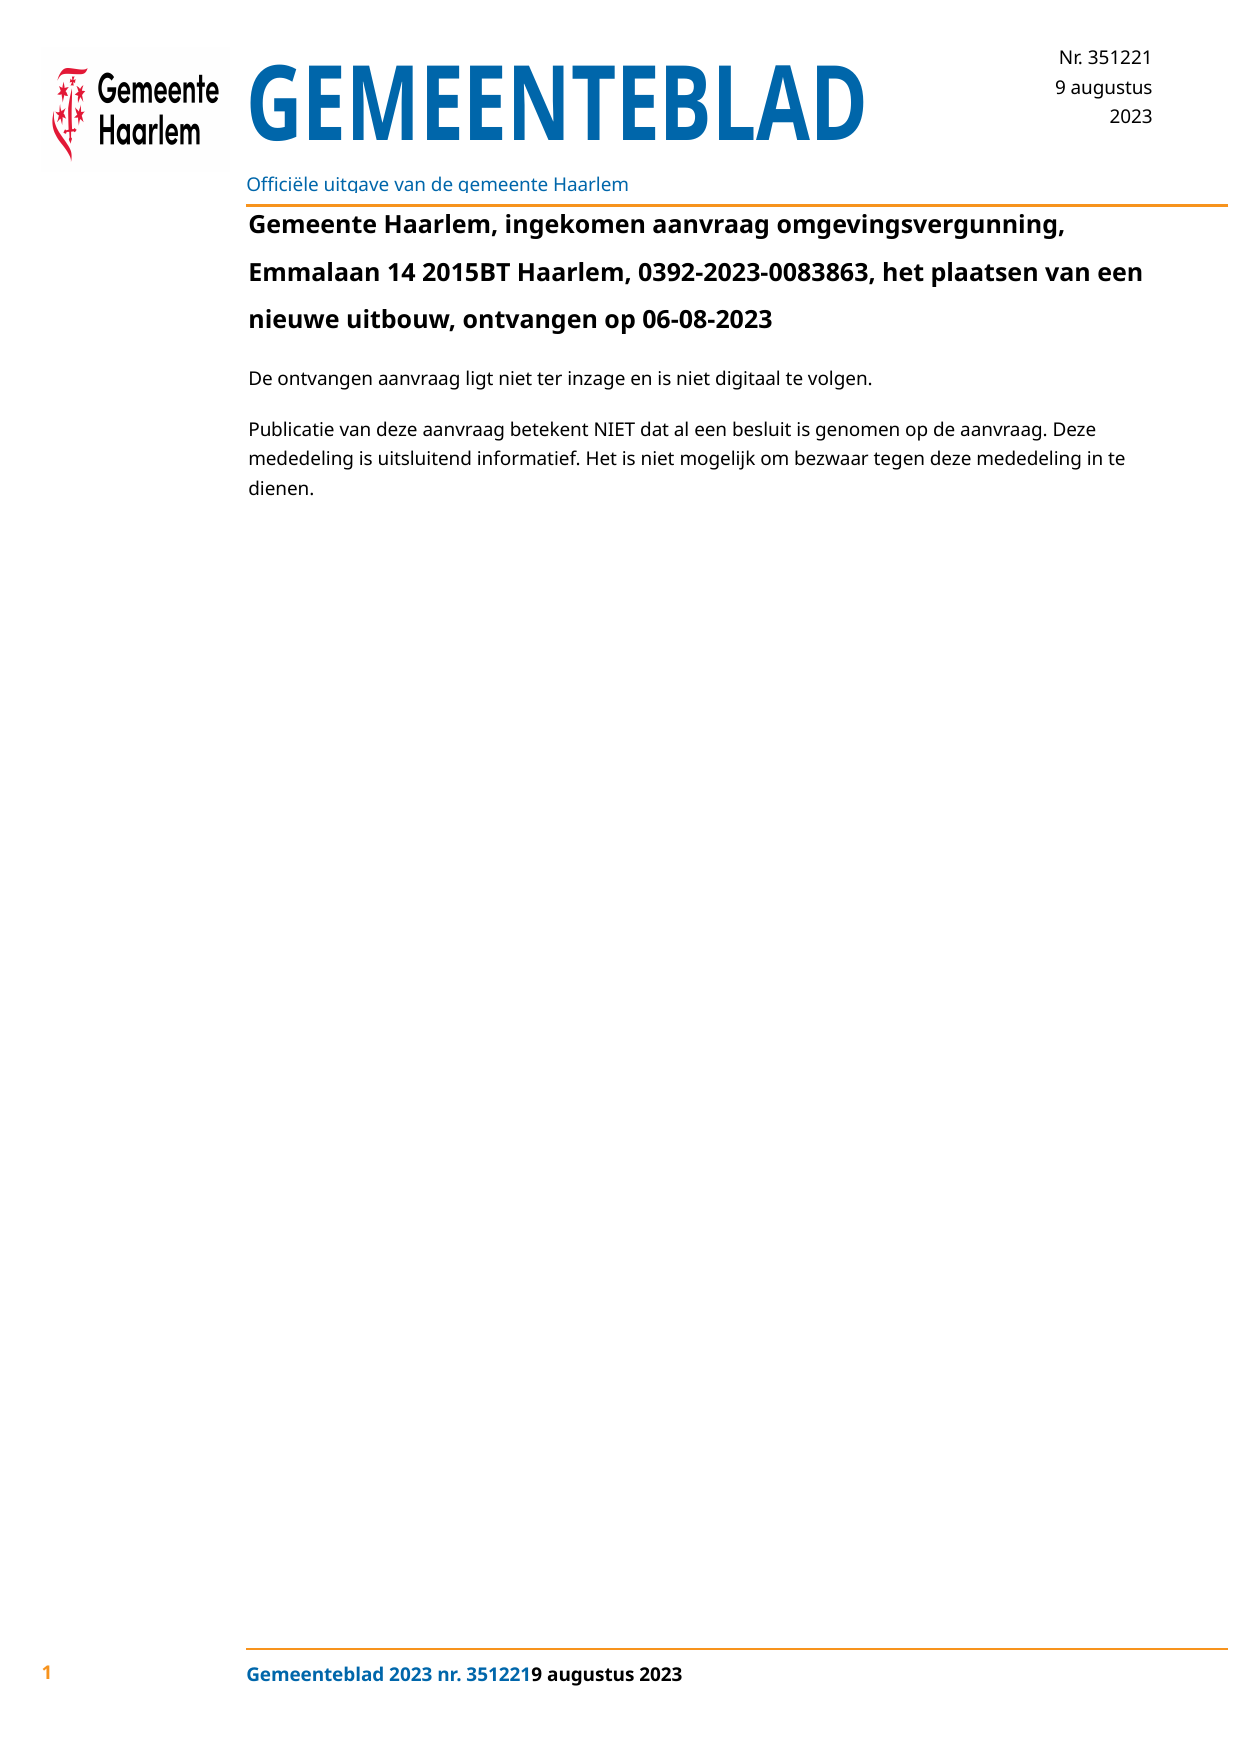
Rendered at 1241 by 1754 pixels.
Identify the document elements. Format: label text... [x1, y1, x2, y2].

text Gemeente Haarlem, ingekomen aanvraag omgevingsvergunning, Emmalaan 14 2015BT Haarlem, 0392-2023-0083863, het plaatsen van een nieuwe uitbouw, ontvangen op 06-08-2023 [248, 207, 1152, 336]
text Publicatie van deze aanvraag betekent NIET dat al een besluit is genomen op de aanvraag. Deze mededeling is uitsluitend informatief. Het is niet mogelijk om bezwaar tegen deze mededeling in te dienen. [248, 416, 1152, 501]
text De ontvangen aanvraag ligt niet ter inzage en is niet digitaal te volgen. [248, 366, 1152, 391]
picture [41, 47, 231, 172]
